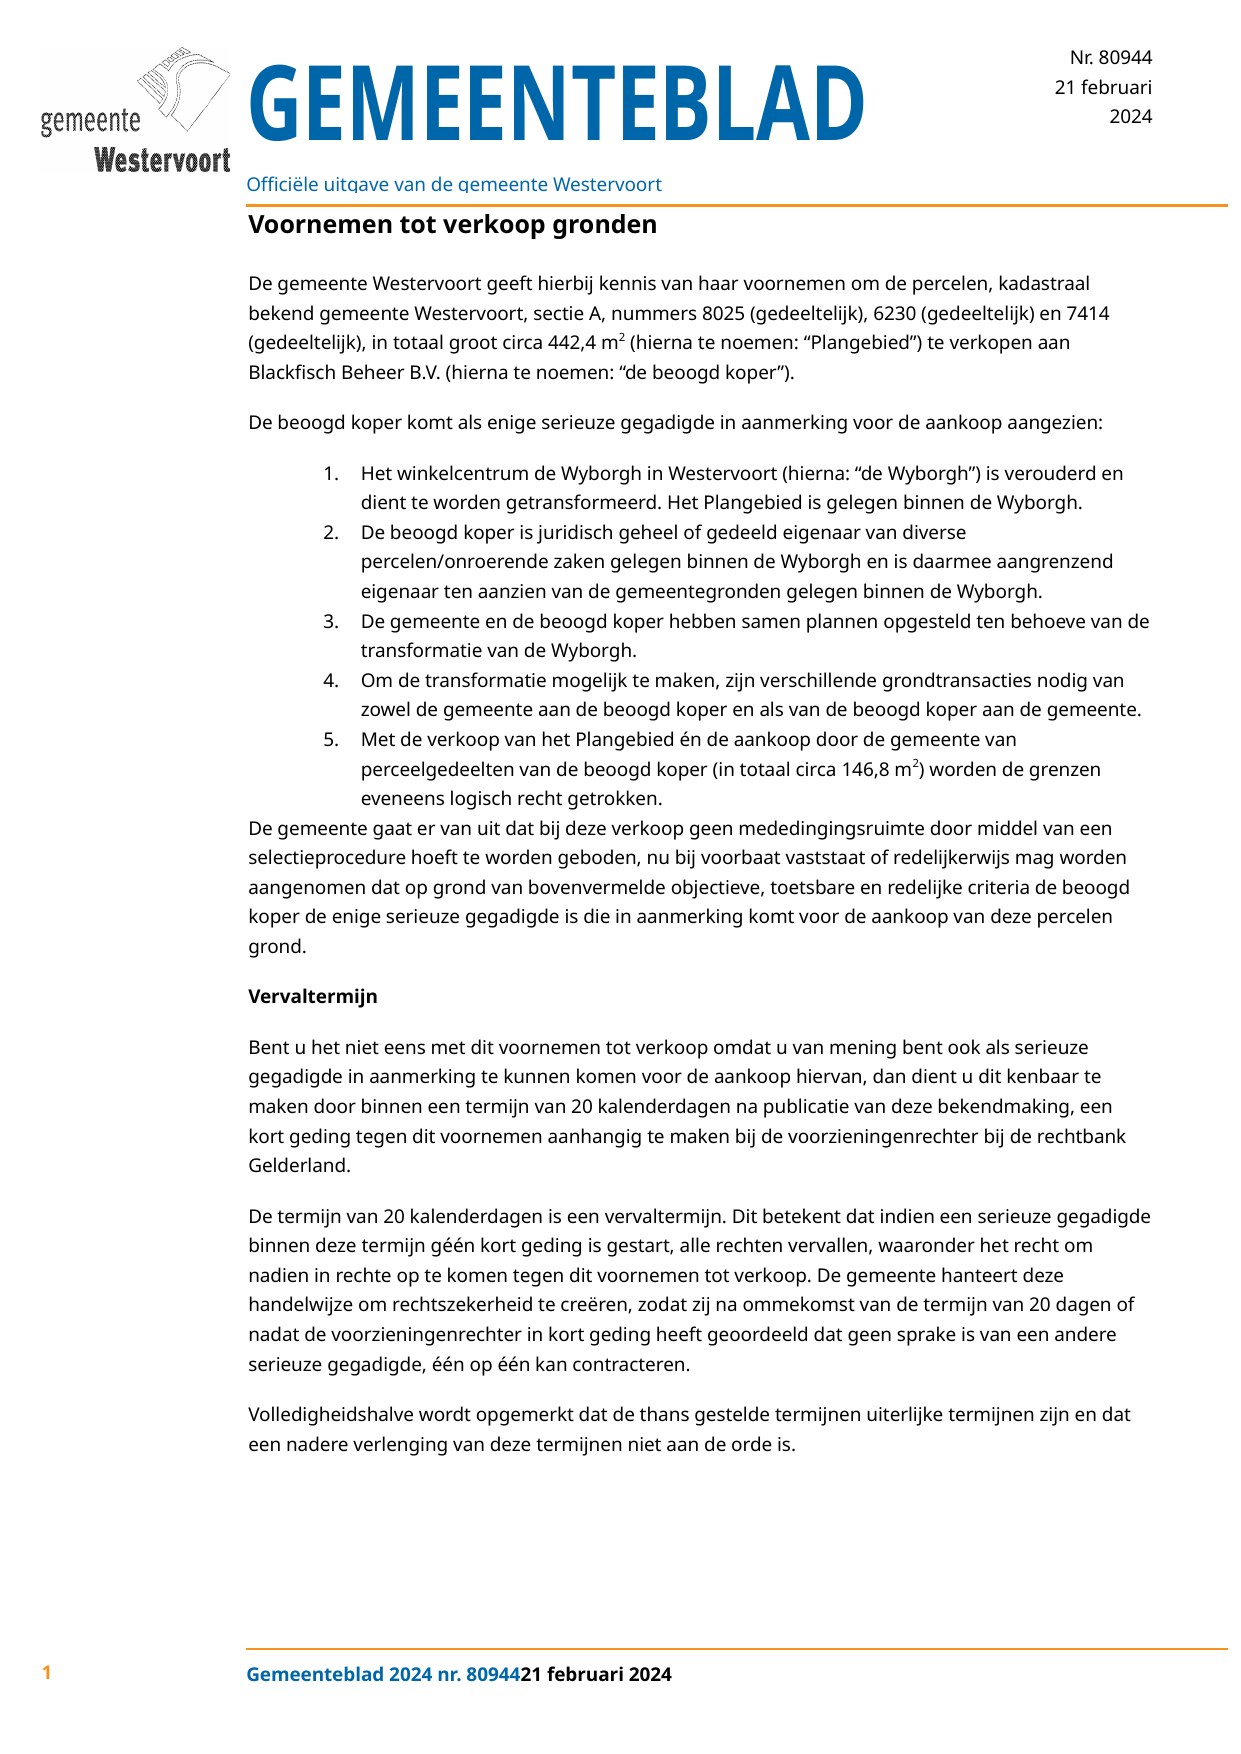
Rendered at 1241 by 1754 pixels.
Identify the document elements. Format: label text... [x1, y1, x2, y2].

text Voornemen tot verkoop gronden [248, 207, 1152, 241]
picture [41, 47, 231, 172]
text Vervaltermijn [248, 984, 1152, 1009]
list De gemeente en de beoogd koper hebben samen plannen opgesteld ten behoeve van de transformatie van de Wyborgh. [323, 608, 1152, 663]
text Volledigheidshalve wordt opgemerkt dat de thans gestelde termijnen uiterlijke termijnen zijn en dat een nadere verlenging van deze termijnen niet aan de orde is. [248, 1401, 1152, 1456]
list Met de verkoop van het Plangebied én de aankoop door de gemeente van perceelgedeelten van de beoogd koper (in totaal circa 146,8 m2) worden de grenzen eveneens logisch recht getrokken. [323, 726, 1152, 811]
list Om de transformatie mogelijk te maken, zijn verschillende grondtransacties nodig van zowel de gemeente aan de beoogd koper en als van de beoogd koper aan de gemeente. [323, 667, 1152, 722]
list Het winkelcentrum de Wyborgh in Westervoort (hierna: “de Wyborgh”) is verouderd en dient te worden getransformeerd. Het Plangebied is gelegen binnen de Wyborgh. [323, 460, 1152, 515]
list De beoogd koper is juridisch geheel of gedeeld eigenaar van diverse percelen/onroerende zaken gelegen binnen de Wyborgh en is daarmee aangrenzend eigenaar ten aanzien van de gemeentegronden gelegen binnen de Wyborgh. [323, 519, 1152, 604]
text De beoogd koper komt als enige serieuze gegadigde in aanmerking voor de aankoop aangezien: [248, 409, 1152, 435]
text De termijn van 20 kalenderdagen is een vervaltermijn. Dit betekent dat indien een serieuze gegadigde binnen deze termijn géén kort geding is gestart, alle rechten vervallen, waaronder het recht om nadien in rechte op te komen tegen dit voornemen tot verkoop. De gemeente hanteert deze handelwijze om rechtszekerheid te creëren, zodat zij na ommekomst van de termijn van 20 dagen of nadat de voorzieningenrechter in kort geding heeft geoordeeld dat geen sprake is van een andere serieuze gegadigde, één op één kan contracteren. [248, 1203, 1152, 1376]
text De gemeente gaat er van uit dat bij deze verkoop geen mededingingsruimte door middel van een selectieprocedure hoeft te worden geboden, nu bij voorbaat vaststaat of redelijkerwijs mag worden aangenomen dat op grond van bovenvermelde objectieve, toetsbare en redelijke criteria de beoogd koper de enige serieuze gegadigde is die in aanmerking komt voor de aankoop van deze percelen grond. [248, 815, 1152, 959]
text De gemeente Westervoort geeft hierbij kennis van haar voornemen om de percelen, kadastraal bekend gemeente Westervoort, sectie A, nummers 8025 (gedeeltelijk), 6230 (gedeeltelijk) en 7414 (gedeeltelijk), in totaal groot circa 442,4 m2 (hierna te noemen: “Plangebied”) te verkopen aan Blackfisch Beheer B.V. (hierna te noemen: “de beoogd koper”). [248, 270, 1152, 385]
text Bent u het niet eens met dit voornemen tot verkoop omdat u van mening bent ook als serieuze gegadigde in aanmerking te kunnen komen voor de aankoop hiervan, dan dient u dit kenbaar te maken door binnen een termijn van 20 kalenderdagen na publicatie van deze bekendmaking, een kort geding tegen dit voornemen aanhangig te maken bij de voorzieningenrechter bij de rechtbank Gelderland. [248, 1034, 1152, 1178]
